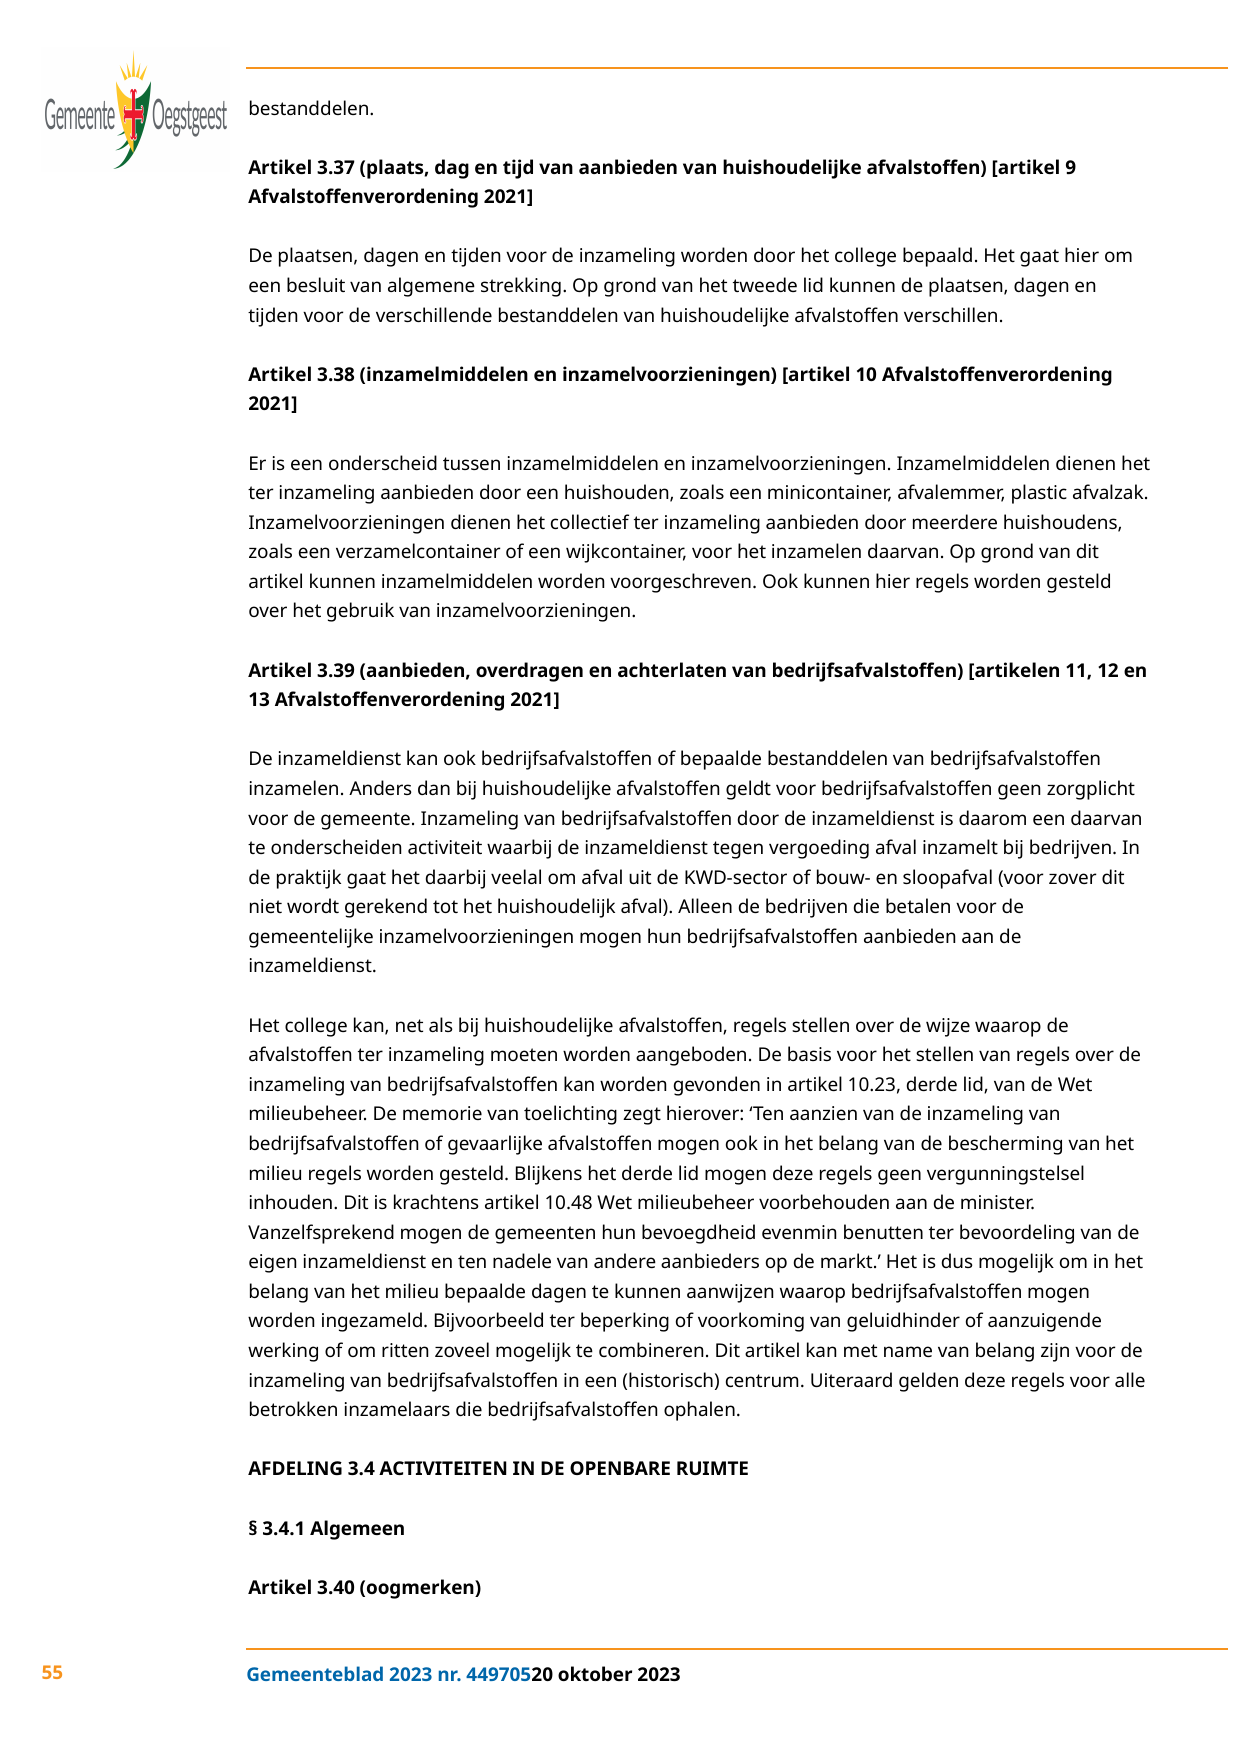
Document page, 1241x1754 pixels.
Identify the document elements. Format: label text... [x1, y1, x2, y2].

text De inzameldienst kan ook bedrijfsafvalstoffen of bepaalde bestanddelen van bedrijfsafvalstoffen inzamelen. Anders dan bij huishoudelijke afvalstoffen geldt voor bedrijfsafvalstoffen geen zorgplicht voor de gemeente. Inzameling van bedrijfsafvalstoffen door de inzameldienst is daarom een daarvan te onderscheiden activiteit waarbij de inzameldienst tegen vergoeding afval inzamelt bij bedrijven. In de praktijk gaat het daarbij veelal om afval uit de KWD-sector of bouw- en sloopafval (voor zover dit niet wordt gerekend tot het huishoudelijk afval). Alleen de bedrijven die betalen voor de gemeentelijke inzamelvoorzieningen mogen hun bedrijfsafvalstoffen aanbieden aan de inzameldienst. [248, 746, 1152, 978]
picture [41, 47, 231, 172]
text AFDELING 3.4 ACTIVITEITEN IN DE OPENBARE RUIMTE [248, 1456, 1152, 1481]
text Er is een onderscheid tussen inzamelmiddelen en inzamelvoorzieningen. Inzamelmiddelen dienen het ter inzameling aanbieden door een huishouden, zoals een minicontainer, afvalemmer, plastic afvalzak. Inzamelvoorzieningen dienen het collectief ter inzameling aanbieden door meerdere huishoudens, zoals een verzamelcontainer of een wijkcontainer, voor het inzamelen daarvan. Op grond van dit artikel kunnen inzamelmiddelen worden voorgeschreven. Ook kunnen hier regels worden gesteld over het gebruik van inzamelvoorzieningen. [248, 450, 1152, 623]
text Artikel 3.37 (plaats, dag en tijd van aanbieden van huishoudelijke afvalstoffen) [artikel 9 Afvalstoffenverordening 2021] [248, 154, 1152, 209]
text bestanddelen. [248, 95, 1152, 121]
text Artikel 3.39 (aanbieden, overdragen en achterlaten van bedrijfsafvalstoffen) [artikelen 11, 12 en 13 Afvalstoffenverordening 2021] [248, 657, 1152, 712]
text Artikel 3.38 (inzamelmiddelen en inzamelvoorzieningen) [artikel 10 Afvalstoffenverordening 2021] [248, 361, 1152, 416]
text § 3.4.1 Algemeen [248, 1515, 1152, 1541]
text Artikel 3.40 (oogmerken) [248, 1574, 1152, 1600]
text De plaatsen, dagen en tijden voor de inzameling worden door het college bepaald. Het gaat hier om een besluit van algemene strekking. Op grond van het tweede lid kunnen de plaatsen, dagen en tijden voor de verschillende bestanddelen van huishoudelijke afvalstoffen verschillen. [248, 243, 1152, 328]
text Het college kan, net als bij huishoudelijke afvalstoffen, regels stellen over de wijze waarop de afvalstoffen ter inzameling moeten worden aangeboden. De basis voor het stellen van regels over de inzameling van bedrijfsafvalstoffen kan worden gevonden in artikel 10.23, derde lid, van de Wet milieubeheer. De memorie van toelichting zegt hierover: ‘Ten aanzien van de inzameling van bedrijfsafvalstoffen of gevaarlijke afvalstoffen mogen ook in het belang van de bescherming van het milieu regels worden gesteld. Blijkens het derde lid mogen deze regels geen vergunningstelsel inhouden. Dit is krachtens artikel 10.48 Wet milieubeheer voorbehouden aan de minister. Vanzelfsprekend mogen de gemeenten hun bevoegdheid evenmin benutten ter bevoordeling van de eigen inzameldienst en ten nadele van andere aanbieders op de markt.’ Het is dus mogelijk om in het belang van het milieu bepaalde dagen te kunnen aanwijzen waarop bedrijfsafvalstoffen mogen worden ingezameld. Bijvoorbeeld ter beperking of voorkoming van geluidhinder of aanzuigende werking of om ritten zoveel mogelijk te combineren. Dit artikel kan met name van belang zijn voor de inzameling van bedrijfsafvalstoffen in een (historisch) centrum. Uiteraard gelden deze regels voor alle betrokken inzamelaars die bedrijfsafvalstoffen ophalen. [248, 1012, 1152, 1422]
